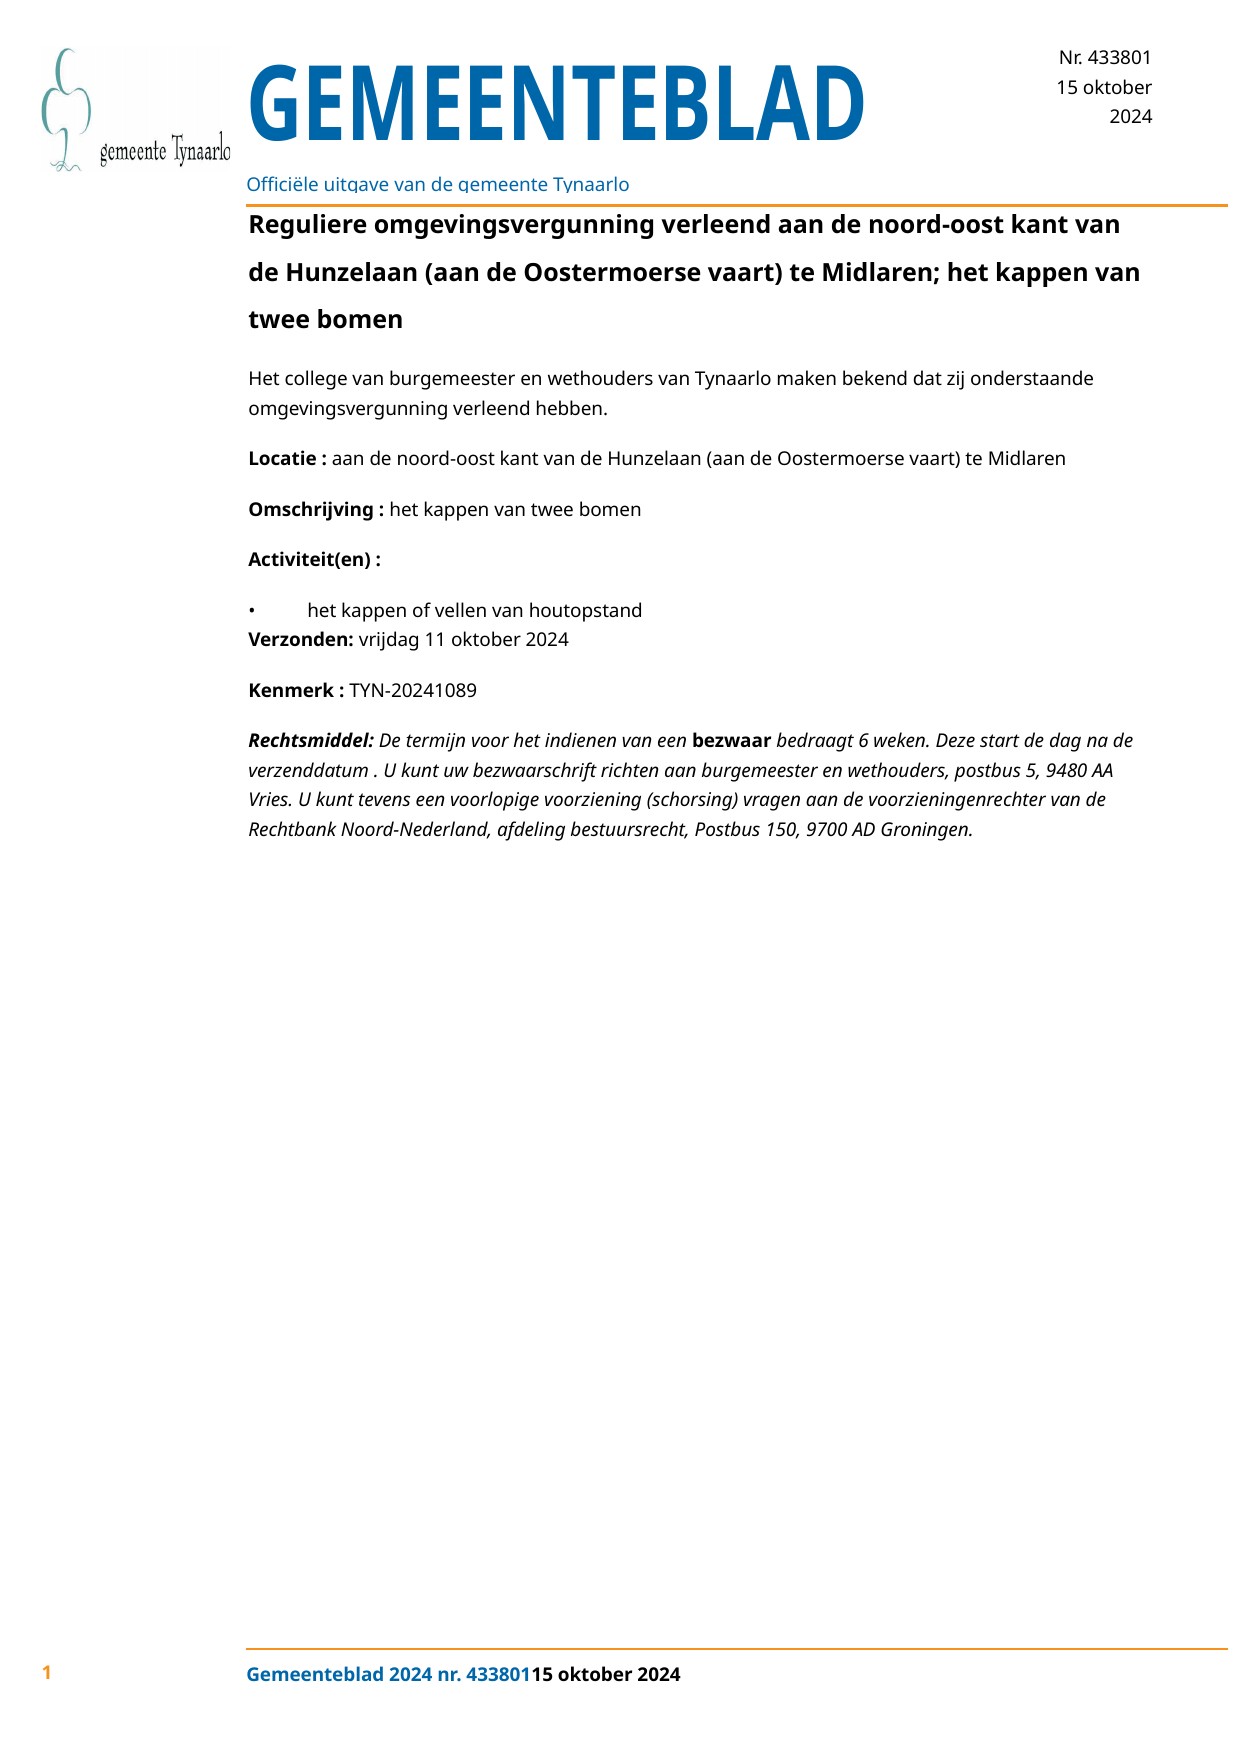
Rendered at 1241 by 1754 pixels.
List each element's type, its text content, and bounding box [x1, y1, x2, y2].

text Rechtsmiddel: De termijn voor het indienen van een bezwaar bedraagt 6 weken. Deze start de dag na de verzenddatum . U kunt uw bezwaarschrift richten aan burgemeester en wethouders, postbus 5, 9480 AA Vries. U kunt tevens een voorlopige voorziening (schorsing) vragen aan de voorzieningenrechter van de Rechtbank Noord-Nederland, afdeling bestuursrecht, Postbus 150, 9700 AD Groningen. [248, 727, 1152, 842]
list het kappen of vellen van houtopstand [248, 597, 1152, 622]
text Activiteit(en) : [248, 546, 1152, 572]
text Locatie : aan de noord-oost kant van de Hunzelaan (aan de Oostermoerse vaart) te Midlaren [248, 446, 1152, 471]
text Omschrijving : het kappen van twee bomen [248, 496, 1152, 522]
text Het college van burgemeester en wethouders van Tynaarlo maken bekend dat zij onderstaande omgevingsvergunning verleend hebben. [248, 366, 1152, 421]
text Reguliere omgevingsvergunning verleend aan de noord-oost kant van de Hunzelaan (aan de Oostermoerse vaart) te Midlaren; het kappen van twee bomen [248, 207, 1152, 336]
picture [41, 47, 231, 172]
text Verzonden: vrijdag 11 oktober 2024 [248, 626, 1152, 652]
text Kenmerk : TYN-20241089 [248, 677, 1152, 702]
